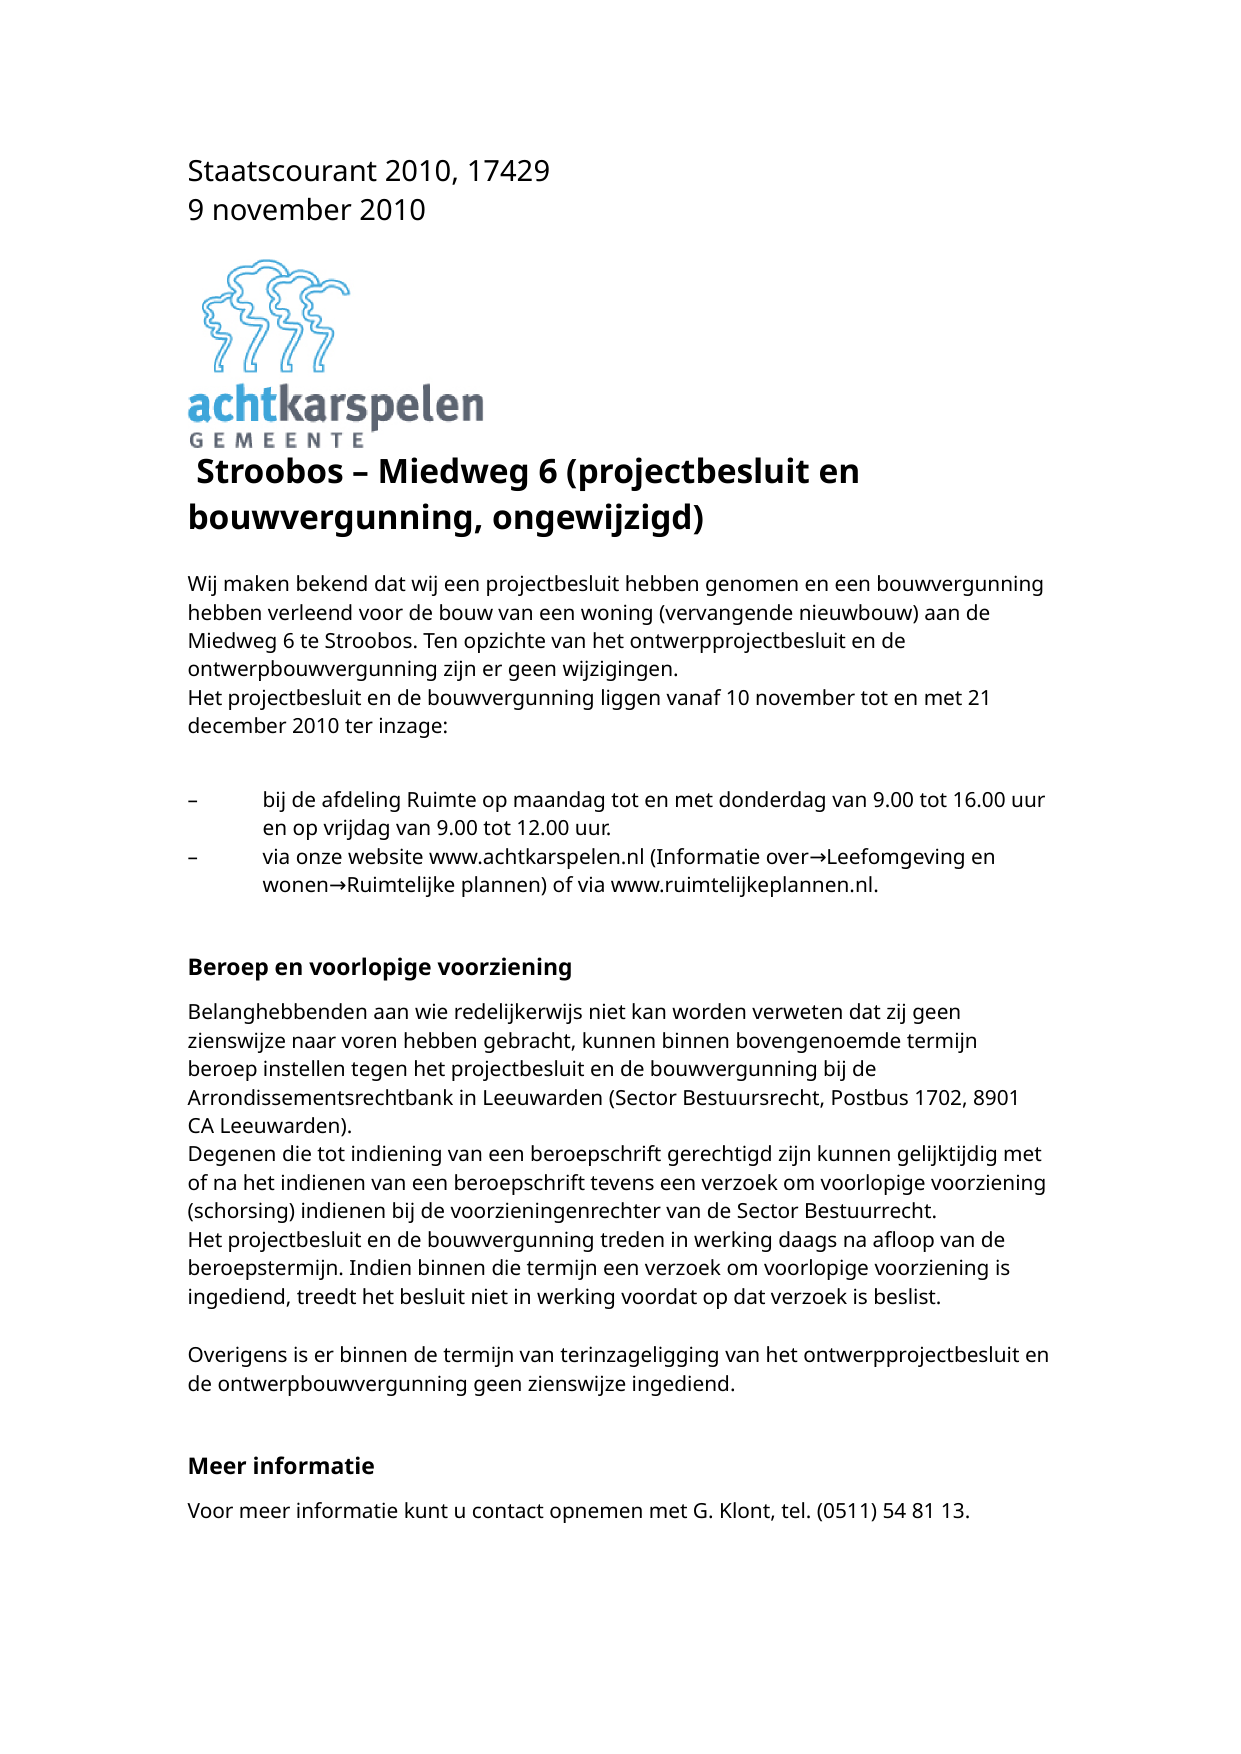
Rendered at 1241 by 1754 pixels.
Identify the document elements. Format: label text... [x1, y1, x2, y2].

text 9 november 2010 [187, 190, 1053, 229]
text Wij maken bekend dat wij een projectbesluit hebben genomen en een bouwvergunning hebben verleend voor de bouw van een woning (vervangende nieuwbouw) aan de Miedweg 6 te Stroobos. Ten opzichte van het ontwerpprojectbesluit en de ontwerpbouwvergunning zijn er geen wijzigingen. [187, 569, 1053, 683]
text Staatscourant 2010, 17429 [187, 150, 1053, 190]
text Overigens is er binnen de termijn van terinzageligging van het ontwerpprojectbesluit en de ontwerpbouwvergunning geen zienswijze ingediend. [187, 1340, 1053, 1397]
text Het projectbesluit en de bouwvergunning liggen vanaf 10 november tot en met 21 december 2010 ter inzage: [187, 683, 1053, 740]
list via onze website www.achtkarspelen.nl (Informatie over→Leefomgeving en wonen→Ruimtelijke plannen) of via www.ruimtelijkeplannen.nl. [187, 842, 1053, 899]
text Het projectbesluit en de bouwvergunning treden in werking daags na afloop van de beroepstermijn. Indien binnen die termijn een verzoek om voorlopige voorziening is ingediend, treedt het besluit niet in werking voordat op dat verzoek is beslist. [187, 1225, 1053, 1310]
picture [187, 258, 484, 449]
text Voor meer informatie kunt u contact opnemen met G. Klont, tel. (0511) 54 81 13. [187, 1496, 1053, 1524]
subtitle Beroep en voorlopige voorziening [187, 951, 1053, 982]
list bij de afdeling Ruimte op maandag tot en met donderdag van 9.00 tot 16.00 uur en op vrijdag van 9.00 tot 12.00 uur. [187, 785, 1053, 842]
text Belanghebbenden aan wie redelijkerwijs niet kan worden verweten dat zij geen zienswijze naar voren hebben gebracht, kunnen binnen bovengenoemde termijn beroep instellen tegen het projectbesluit en de bouwvergunning bij de Arrondissementsrechtbank in Leeuwarden (Sector Bestuursrecht, Postbus 1702, 8901 CA Leeuwarden). [187, 997, 1053, 1139]
subtitle Stroobos – Miedweg 6 (projectbesluit en bouwvergunning, ongewijzigd) [187, 271, 1053, 539]
text Degenen die tot indiening van een beroepschrift gerechtigd zijn kunnen gelijktijdig met of na het indienen van een beroepschrift tevens een verzoek om voorlopige voorziening (schorsing) indienen bij de voorzieningenrechter van de Sector Bestuurrecht. [187, 1139, 1053, 1225]
subtitle Meer informatie [187, 1449, 1053, 1481]
